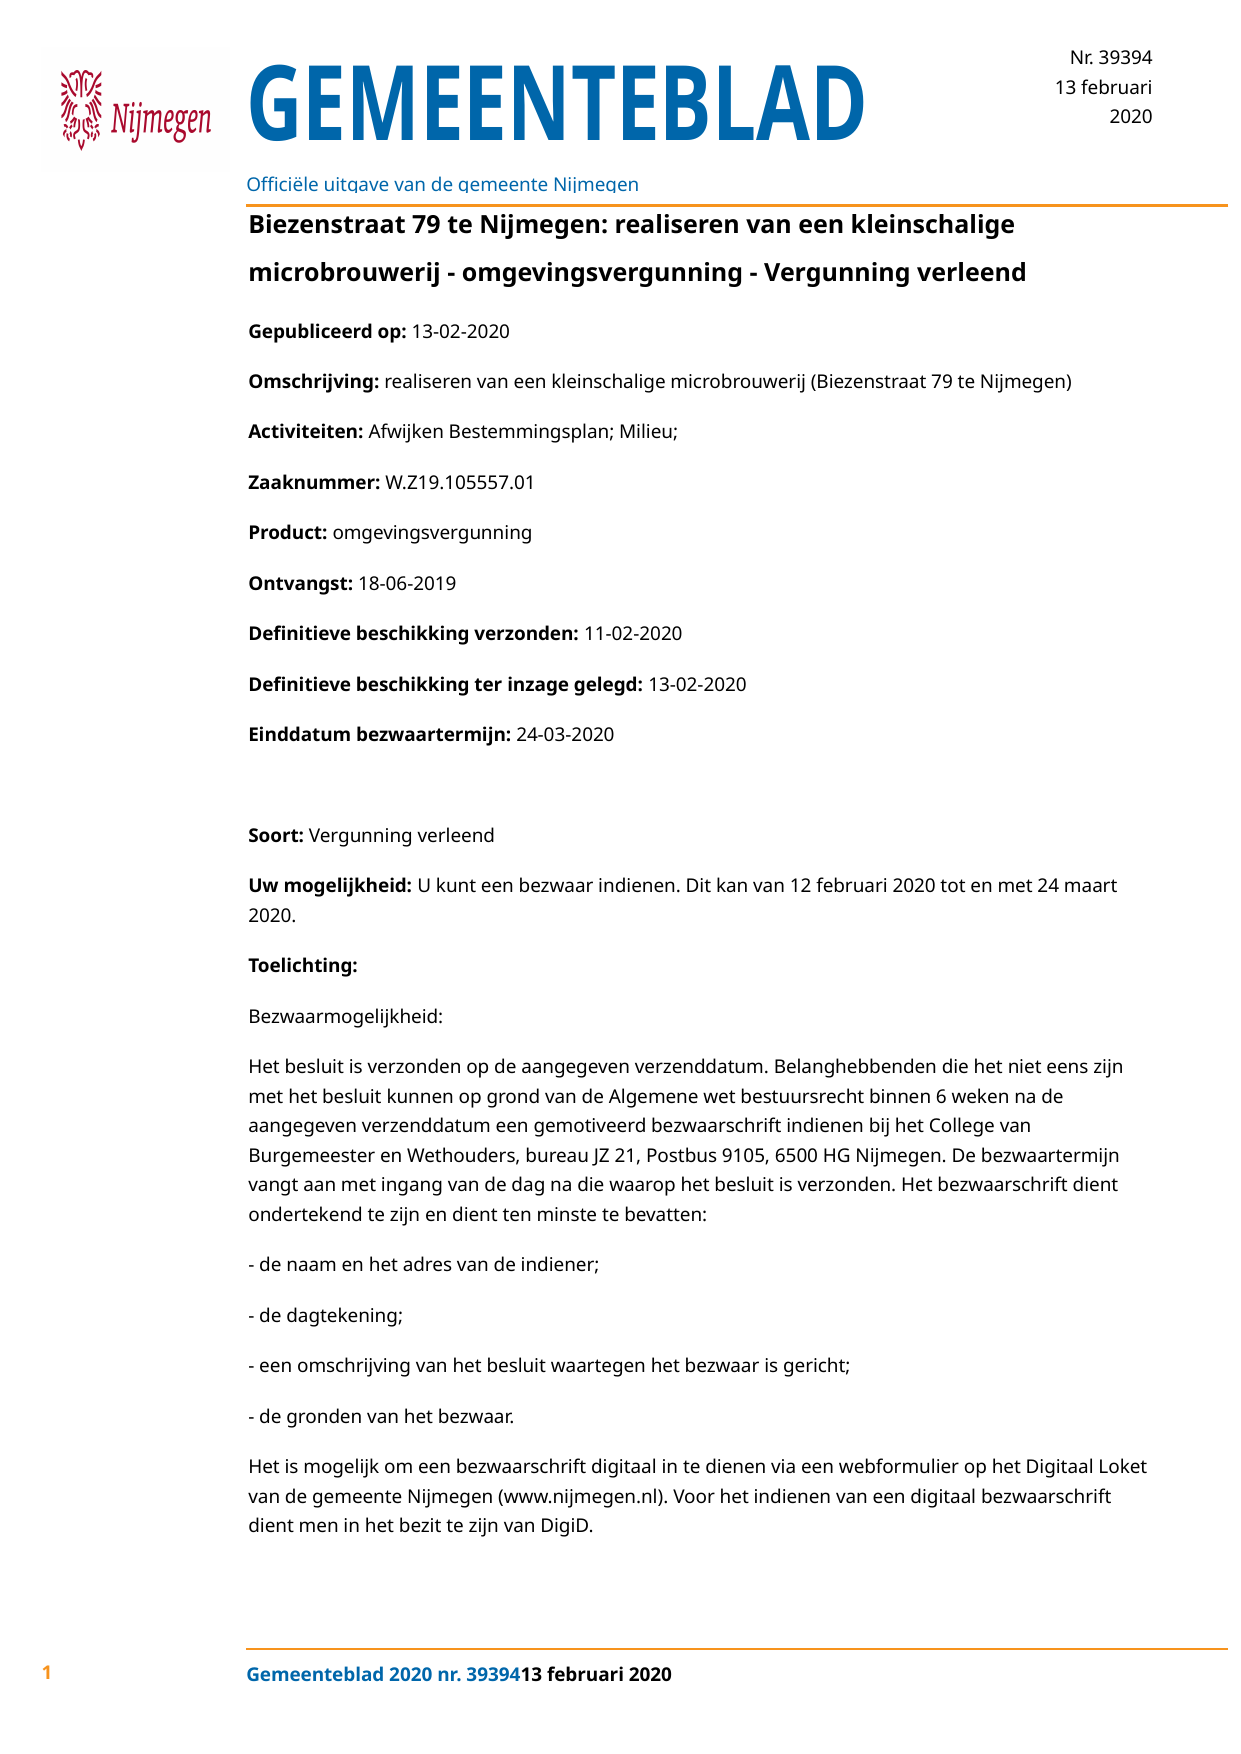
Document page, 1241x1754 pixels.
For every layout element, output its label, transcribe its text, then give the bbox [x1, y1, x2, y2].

text Definitieve beschikking verzonden: 11-02-2020 [248, 620, 1152, 646]
text Zaaknummer: W.Z19.105557.01 [248, 469, 1152, 495]
text Gepubliceerd op: 13-02-2020 [248, 318, 1152, 344]
text Ontvangst: 18-06-2019 [248, 570, 1152, 596]
text Einddatum bezwaartermijn: 24-03-2020 [248, 721, 1152, 747]
text Activiteiten: Afwijken Bestemmingsplan; Milieu; [248, 419, 1152, 444]
text Omschrijving: realiseren van een kleinschalige microbrouwerij (Biezenstraat 79 te Nijmegen) [248, 368, 1152, 394]
text Het is mogelijk om een bezwaarschrift digitaal in te dienen via een webformulier op het Digitaal Loket van de gemeente Nijmegen (www.nijmegen.nl). Voor het indienen van een digitaal bezwaarschrift dient men in het bezit te zijn van DigiD. [248, 1453, 1152, 1538]
text Bezwaarmogelijkheid: [248, 1003, 1152, 1029]
text Definitieve beschikking ter inzage gelegd: 13-02-2020 [248, 671, 1152, 697]
text Het besluit is verzonden op de aangegeven verzenddatum. Belanghebbenden die het niet eens zijn met het besluit kunnen op grond van de Algemene wet bestuursrecht binnen 6 weken na de aangegeven verzenddatum een gemotiveerd bezwaarschrift indienen bij het College van Burgemeester en Wethouders, bureau JZ 21, Postbus 9105, 6500 HG Nijmegen. De bezwaartermijn vangt aan met ingang van de dag na die waarop het besluit is verzonden. Het bezwaarschrift dient ondertekend te zijn en dient ten minste te bevatten: [248, 1053, 1152, 1227]
text - de naam en het adres van de indiener; [248, 1252, 1152, 1277]
text Uw mogelijkheid: U kunt een bezwaar indienen. Dit kan van 12 februari 2020 tot en met 24 maart 2020. [248, 872, 1152, 928]
text Product: omgevingsvergunning [248, 519, 1152, 545]
text - een omschrijving van het besluit waartegen het bezwaar is gericht; [248, 1352, 1152, 1378]
text Toelichting: [248, 952, 1152, 978]
picture [41, 47, 231, 172]
text Biezenstraat 79 te Nijmegen: realiseren van een kleinschalige microbrouwerij - omgevingsvergunning - Vergunning verleend [248, 207, 1152, 288]
text - de gronden van het bezwaar. [248, 1403, 1152, 1429]
text Soort: Vergunning verleend [248, 822, 1152, 848]
text - de dagtekening; [248, 1302, 1152, 1328]
